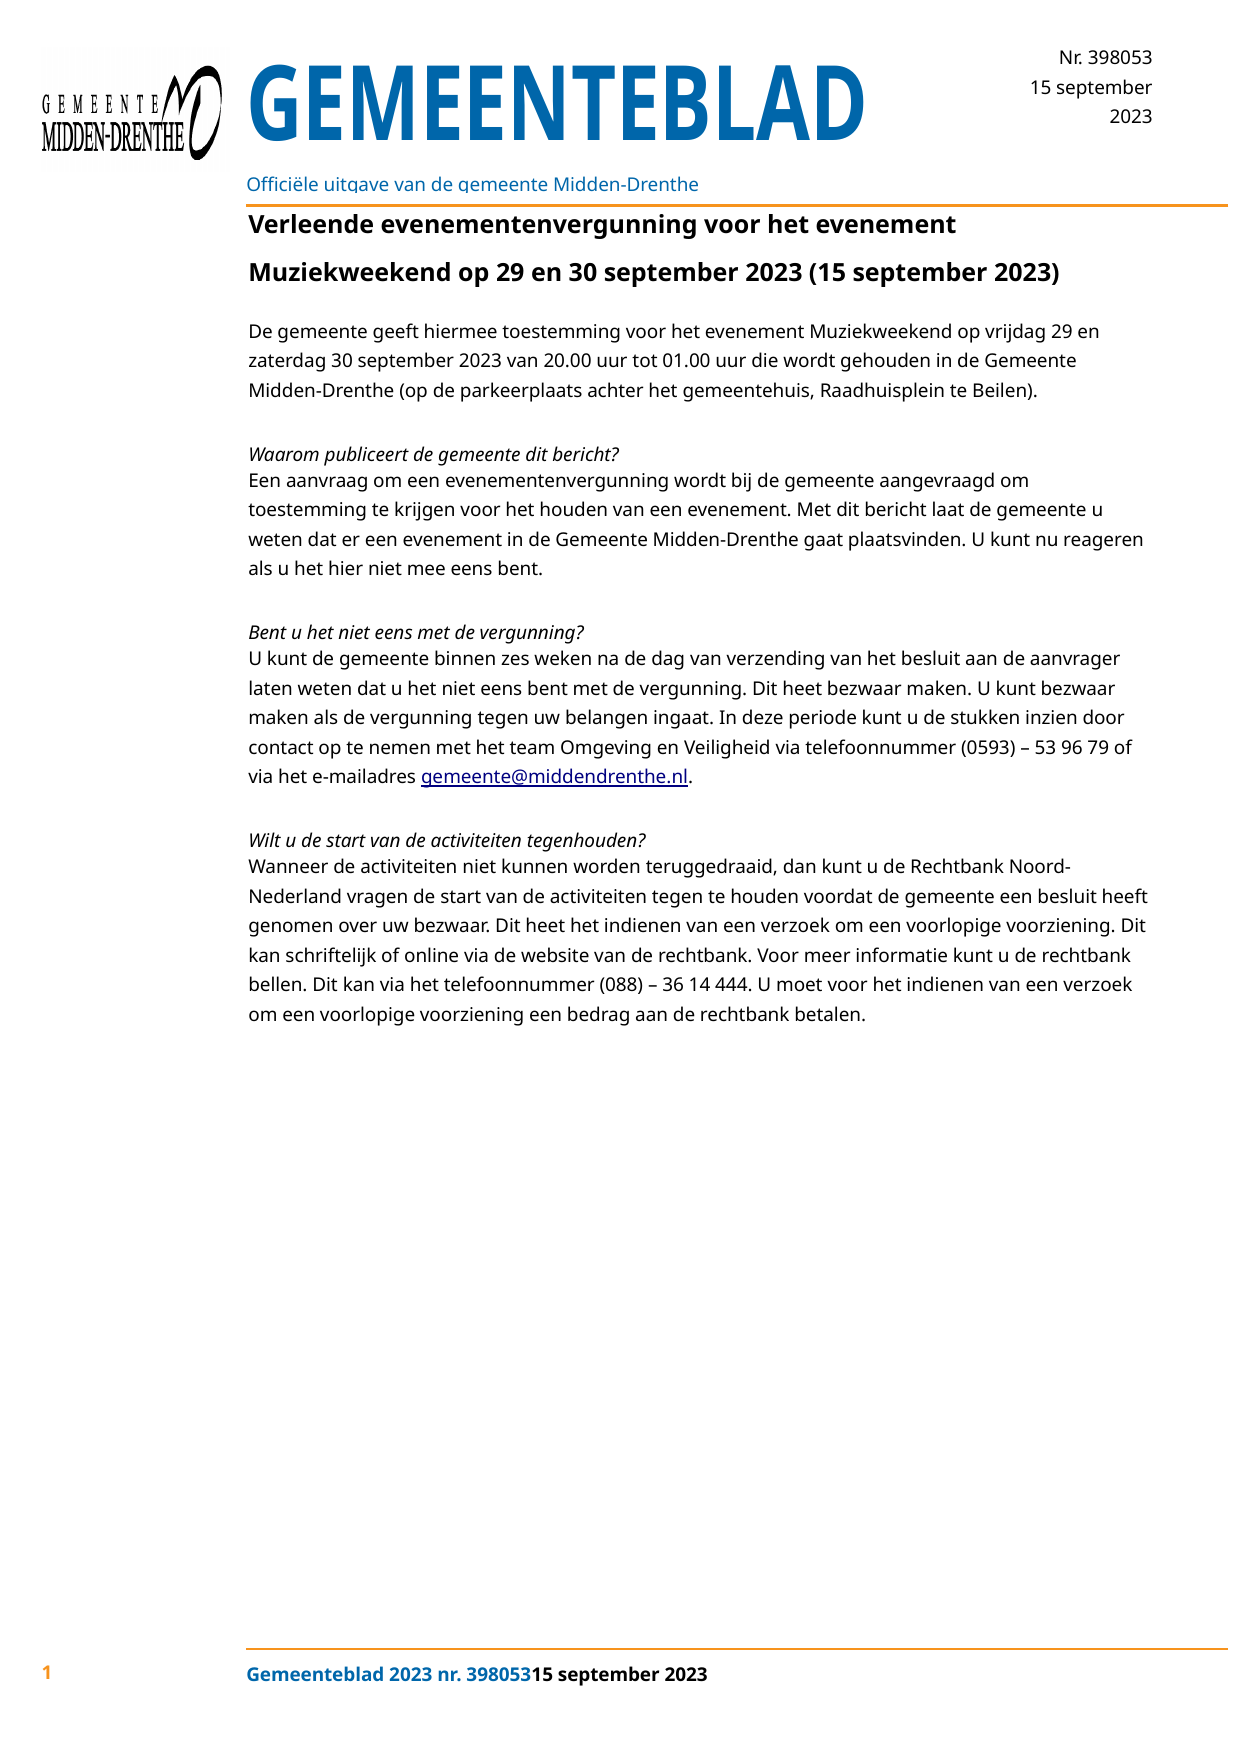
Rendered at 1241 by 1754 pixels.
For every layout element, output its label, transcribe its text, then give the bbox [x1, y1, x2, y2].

text Een aanvraag om een evenementenvergunning wordt bij de gemeente aangevraagd om toestemming te krijgen voor het houden van een evenement. Met dit bericht laat de gemeente u weten dat er een evenement in de Gemeente Midden-Drenthe gaat plaatsvinden. U kunt nu reageren als u het hier niet mee eens bent. [248, 467, 1152, 581]
text Wanneer de activiteiten niet kunnen worden teruggedraaid, dan kunt u de Rechtbank Noord-Nederland vragen de start van de activiteiten tegen te houden voordat de gemeente een besluit heeft genomen over uw bezwaar. Dit heet het indienen van een verzoek om een voorlopige voorziening. Dit kan schriftelijk of online via de website van de rechtbank. Voor meer informatie kunt u de rechtbank bellen. Dit kan via het telefoonnummer (088) – 36 14 444. U moet voor het indienen van een verzoek om een voorlopige voorziening een bedrag aan de rechtbank betalen. [248, 853, 1152, 1027]
text De gemeente geeft hiermee toestemming voor het evenement Muziekweekend op vrijdag 29 en zaterdag 30 september 2023 van 20.00 uur tot 01.00 uur die wordt gehouden in de Gemeente Midden-Drenthe (op de parkeerplaats achter het gemeentehuis, Raadhuisplein te Beilen). [248, 318, 1152, 403]
text U kunt de gemeente binnen zes weken na de dag van verzending van het besluit aan de aanvrager laten weten dat u het niet eens bent met de vergunning. Dit heet bezwaar maken. U kunt bezwaar maken als de vergunning tegen uw belangen ingaat. In deze periode kunt u de stukken inzien door contact op te nemen met het team Omgeving en Veiligheid via telefoonnummer (0593) – 53 96 79 of via het e-mailadres gemeente@middendrenthe.nl. [248, 645, 1152, 789]
text Waarom publiceert de gemeente dit bericht? [248, 441, 1152, 467]
text Wilt u de start van de activiteiten tegenhouden? [248, 827, 1152, 853]
text Verleende evenementenvergunning voor het evenement Muziekweekend op 29 en 30 september 2023 (15 september 2023) [248, 207, 1152, 288]
picture [41, 47, 231, 172]
text Bent u het niet eens met de vergunning? [248, 619, 1152, 645]
